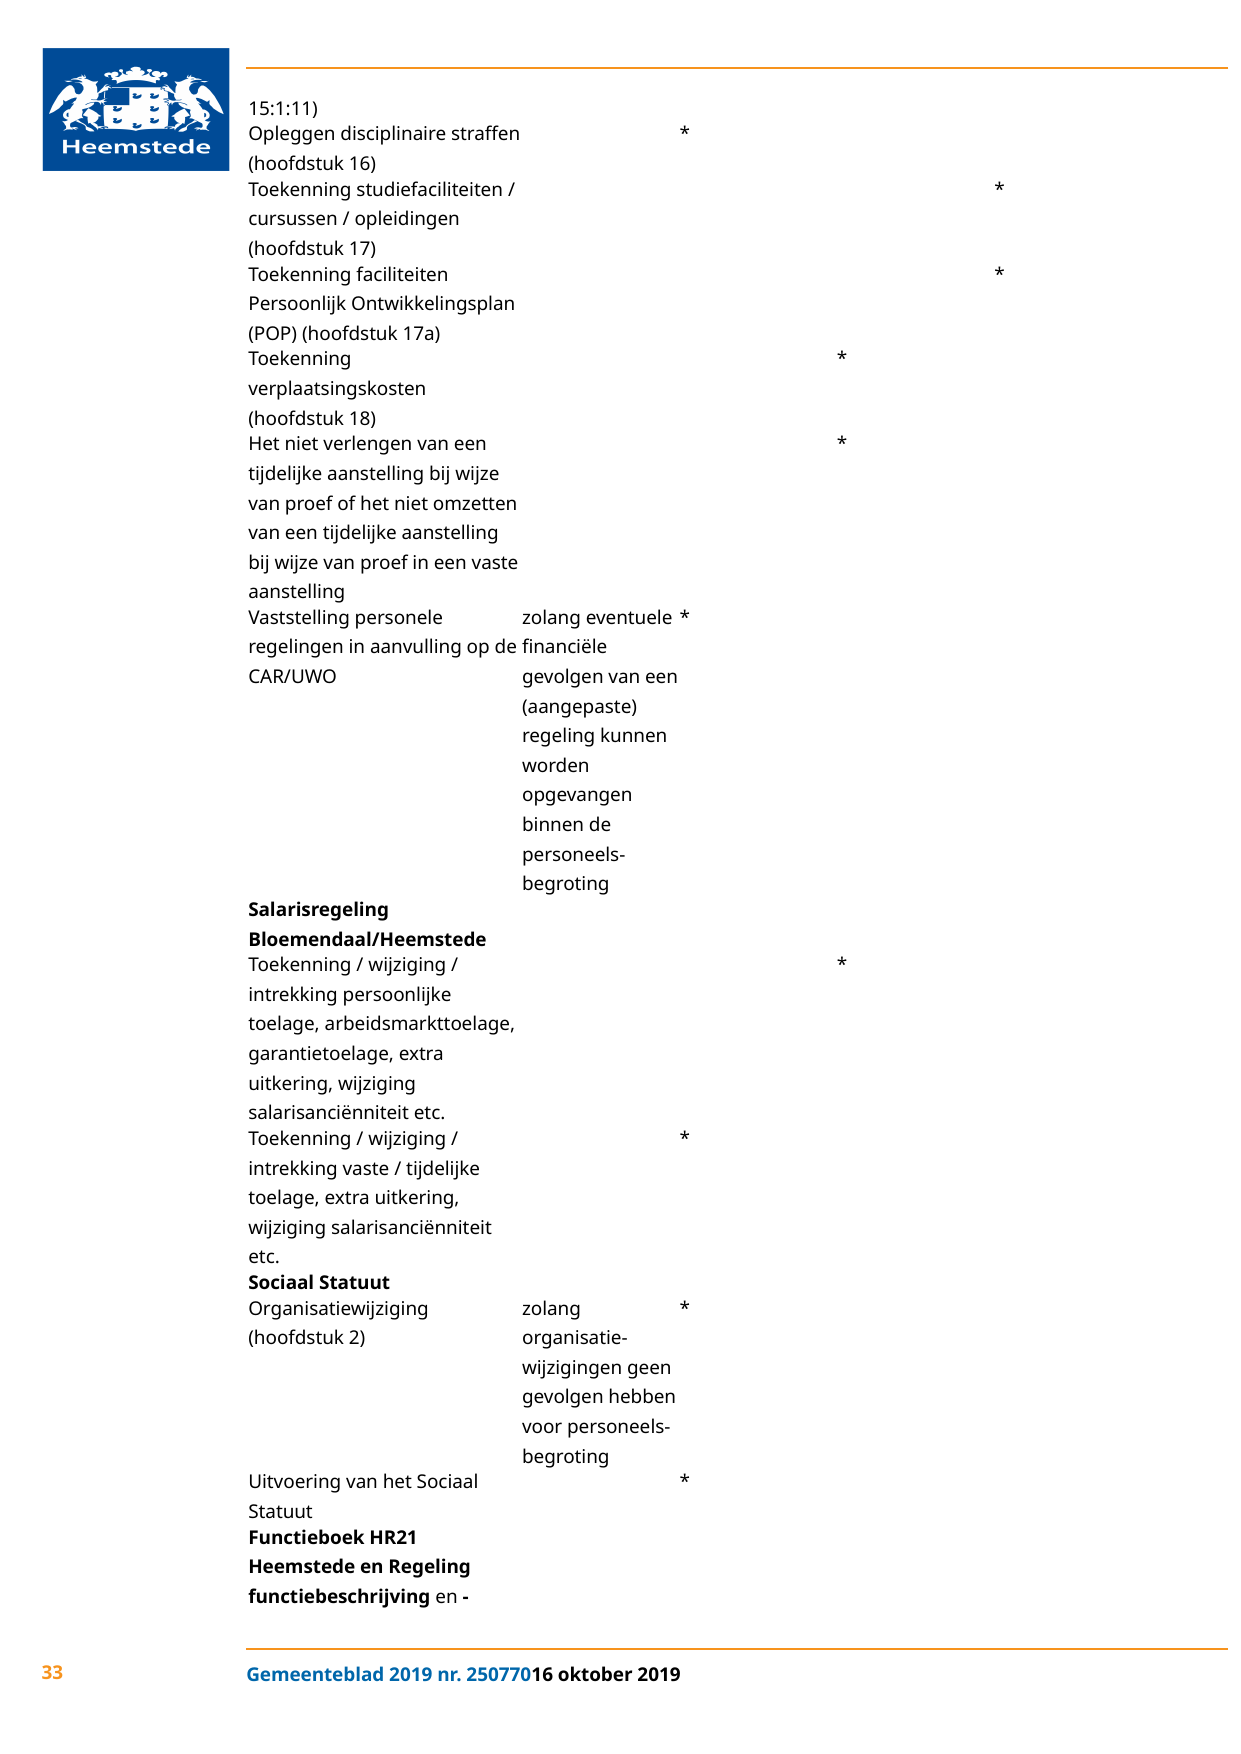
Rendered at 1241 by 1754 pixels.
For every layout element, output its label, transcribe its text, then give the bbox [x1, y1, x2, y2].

table_cell [522, 176, 679, 261]
table_cell [522, 951, 679, 1125]
table_cell [994, 1125, 1152, 1269]
table_cell [994, 431, 1152, 604]
table_cell Het niet verlengen van een tijdelijke aanstelling bij wijze van proef of het niet omzetten van een tijdelijke aanstelling bij wijze van proef in een vaste aanstelling [248, 431, 522, 604]
table_cell [679, 346, 837, 431]
table_cell [522, 431, 679, 604]
table_cell Toekenning studiefaciliteiten / cursussen / opleidingen (hoofdstuk 17) [248, 176, 522, 261]
table_cell [837, 95, 994, 121]
table_cell [837, 896, 994, 951]
table_cell [994, 1295, 1152, 1468]
table_cell [994, 95, 1152, 121]
table_cell [837, 176, 994, 261]
table_cell Functieboek HR21 Heemstede en Regeling functiebeschrijving en [248, 1524, 522, 1609]
table_cell [522, 896, 679, 951]
table_cell [522, 95, 679, 121]
table_cell [837, 1125, 994, 1269]
table_cell * [679, 604, 837, 896]
table_cell Opleggen disciplinaire straffen (hoofdstuk 16) [248, 121, 522, 176]
table_cell Salarisregeling Bloemendaal/Heemstede [248, 896, 522, 951]
table_cell [837, 1295, 994, 1468]
table_cell * [679, 1295, 837, 1468]
table_cell [679, 261, 837, 346]
table_cell [994, 1524, 1152, 1609]
table_cell Toekenning / wijziging / intrekking vaste / tijdelijke toelage, extra uitkering, wijziging salarisanciënniteit etc. [248, 1125, 522, 1269]
table_cell Toekenning faciliteiten Persoonlijk Ontwikkelingsplan (POP) (hoofdstuk 17a) [248, 261, 522, 346]
table_cell [522, 1524, 679, 1609]
table_cell [837, 604, 994, 896]
table_cell [994, 346, 1152, 431]
table_cell [522, 346, 679, 431]
table_cell [679, 176, 837, 261]
table_cell * [837, 951, 994, 1125]
table_cell Toekenning / wijziging / intrekking persoonlijke toelage, arbeidsmarkttoelage, garantietoelage, extra uitkering, wijziging salarisanciënniteit etc. [248, 951, 522, 1125]
table_cell [679, 896, 837, 951]
table_cell [837, 1469, 994, 1524]
table_cell Uitvoering van het Sociaal Statuut [248, 1469, 522, 1524]
table_cell * [679, 1469, 837, 1524]
table_cell [522, 121, 679, 176]
table_cell [679, 1524, 837, 1609]
table_cell * [837, 431, 994, 604]
table_cell Sociaal Statuut [248, 1269, 522, 1295]
table_cell [679, 95, 837, 121]
table_cell [994, 1469, 1152, 1524]
table_cell * [679, 1125, 837, 1269]
table_cell * [679, 121, 837, 176]
table_cell [679, 951, 837, 1125]
table_cell [837, 261, 994, 346]
table_cell [994, 1269, 1152, 1295]
table_cell [522, 1469, 679, 1524]
table_cell * [994, 261, 1152, 346]
table_cell * [837, 346, 994, 431]
table_cell zolang eventuele financiële gevolgen van een (aangepaste) regeling kunnen worden opgevangen binnen de personeels-begroting [522, 604, 679, 896]
table_cell [522, 1269, 679, 1295]
table_cell [837, 1269, 994, 1295]
table_cell Vaststelling personele regelingen in aanvulling op de CAR/UWO [248, 604, 522, 896]
table_cell [679, 431, 837, 604]
table_cell [837, 121, 994, 176]
table_cell [522, 261, 679, 346]
table_cell [522, 1125, 679, 1269]
picture [41, 47, 231, 172]
table_cell [994, 604, 1152, 896]
table_cell [837, 1524, 994, 1609]
table_cell [994, 896, 1152, 951]
table_cell [994, 951, 1152, 1125]
table_cell * [994, 176, 1152, 261]
table_cell 15:1:11) [248, 95, 522, 121]
table_cell [679, 1269, 837, 1295]
table_cell Toekenning verplaatsingskosten (hoofdstuk 18) [248, 346, 522, 431]
table_cell zolang organisatie-wijzigingen geen gevolgen hebben voor personeels-begroting [522, 1295, 679, 1468]
table_cell Organisatiewijziging (hoofdstuk 2) [248, 1295, 522, 1468]
table_cell [994, 121, 1152, 176]
